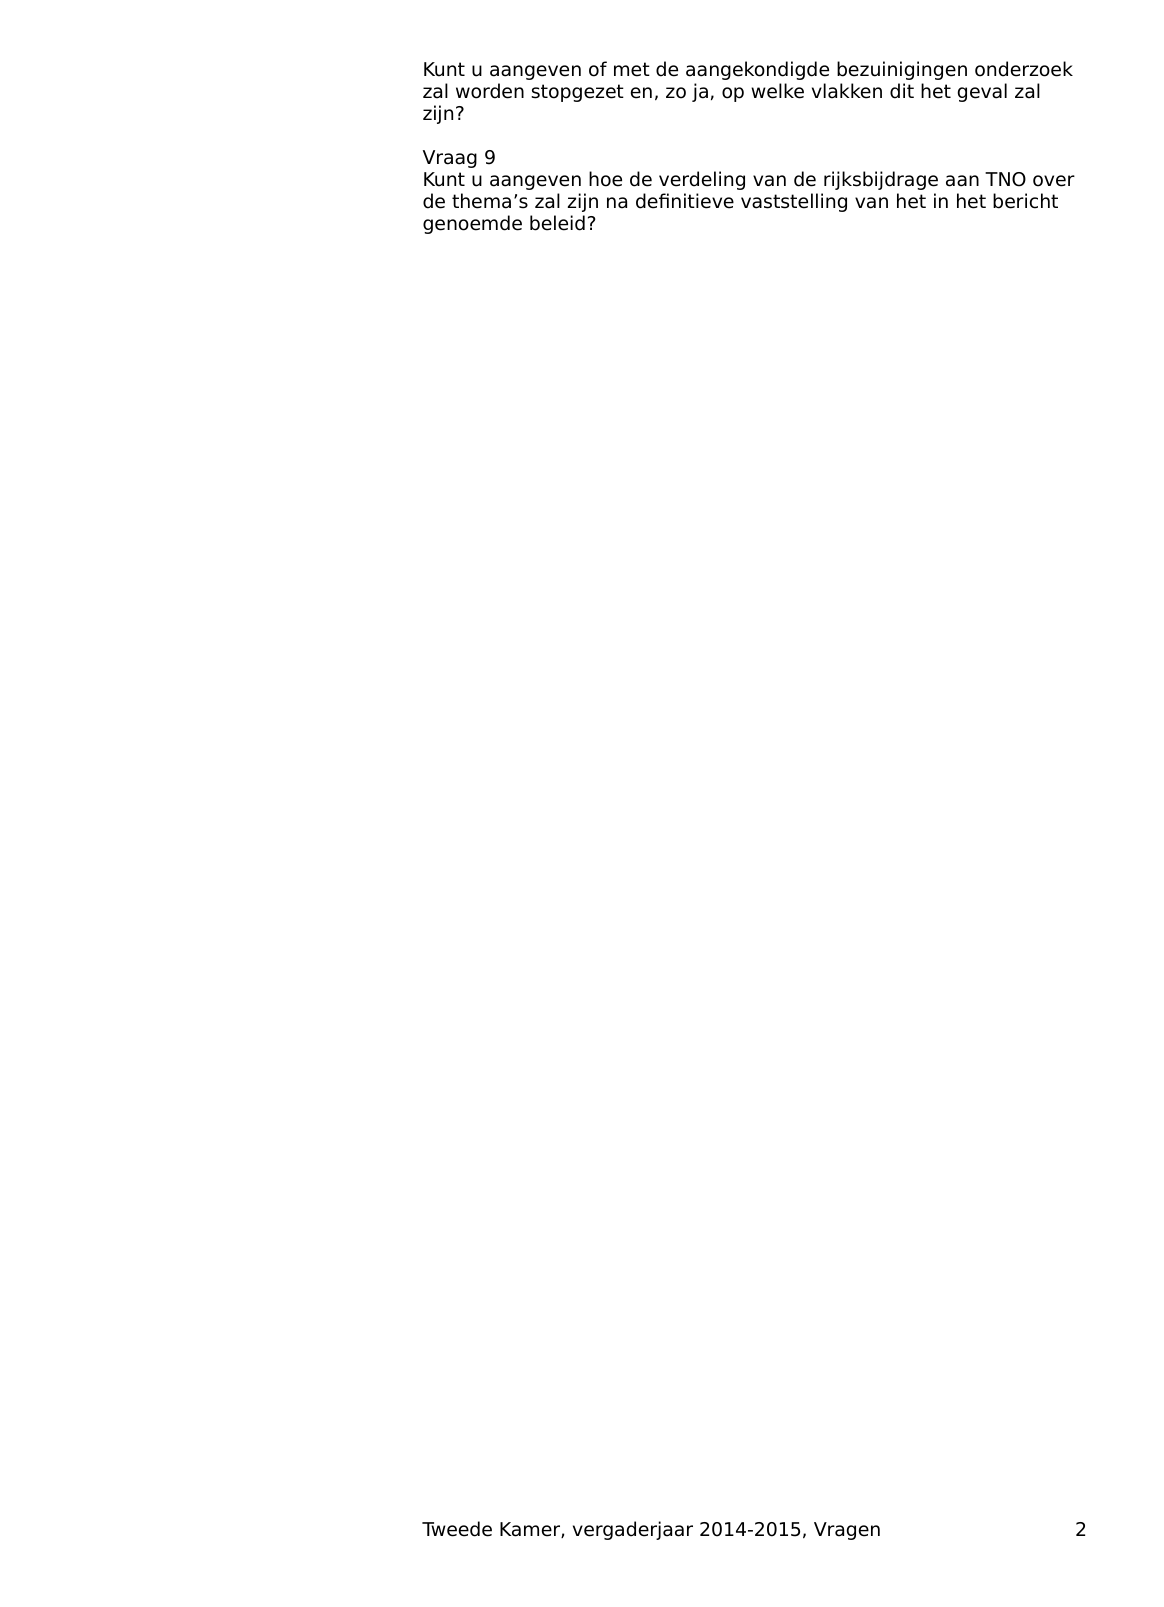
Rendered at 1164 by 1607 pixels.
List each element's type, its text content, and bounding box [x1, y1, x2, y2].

text Kunt u aangeven of met de aangekondigde bezuinigingen onderzoek zal worden stopgezet en, zo ja, op welke vlakken dit het geval zal zijn? [422, 59, 1087, 125]
text Kunt u aangeven hoe de verdeling van de rijksbijdrage aan TNO over de thema’s zal zijn na definitieve vaststelling van het in het bericht genoemde beleid? [422, 169, 1087, 235]
text Vraag 9 [422, 147, 1087, 169]
